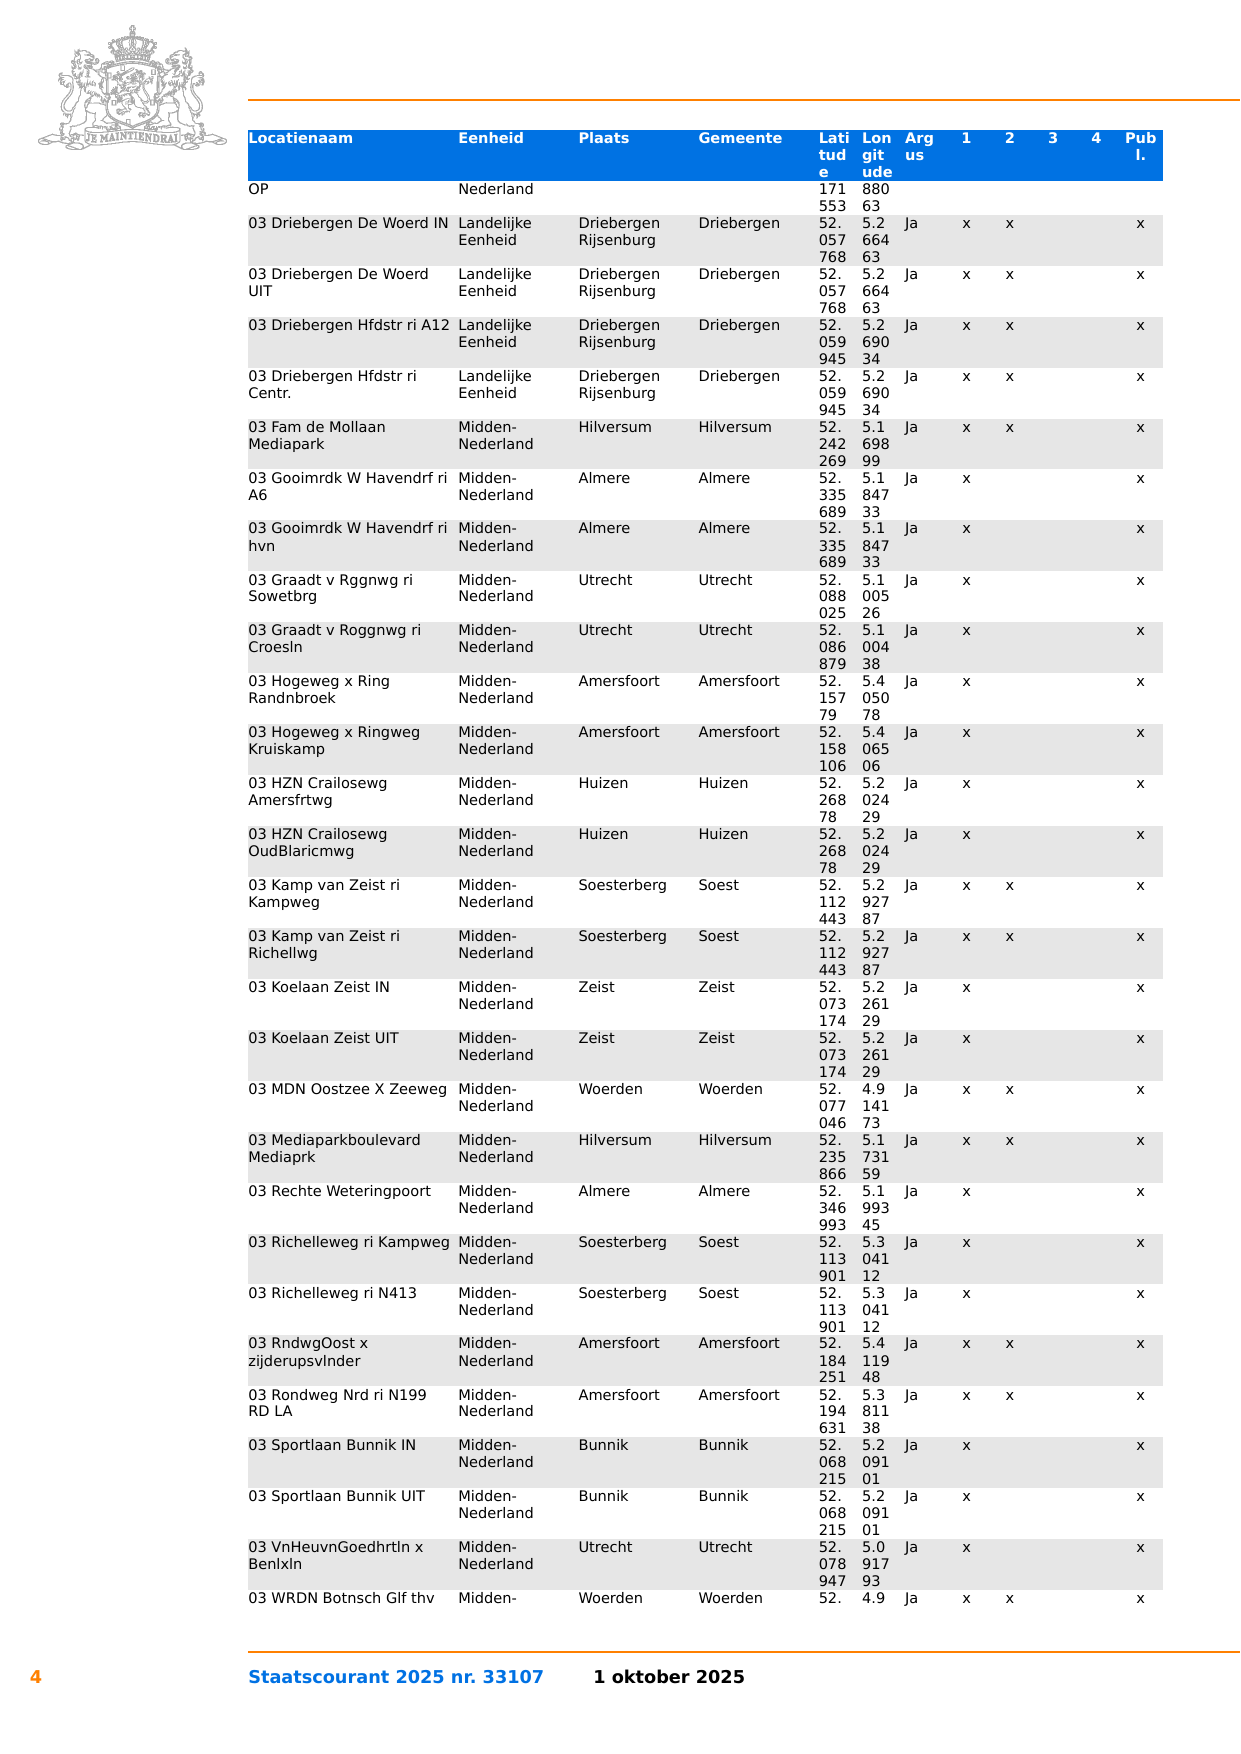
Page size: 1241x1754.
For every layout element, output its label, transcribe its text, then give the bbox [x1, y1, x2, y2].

table_cell Bunnik [693, 1437, 813, 1488]
table_header 3 [1031, 130, 1074, 181]
table_cell [988, 1234, 1031, 1284]
table_cell Driebergen Rijsenburg [572, 317, 692, 368]
table_cell Almere [572, 520, 692, 571]
table_cell Amersfoort [572, 724, 692, 775]
table_cell [1031, 1437, 1074, 1488]
table_cell [1075, 317, 1118, 368]
table_cell Almere [572, 470, 692, 520]
table_cell 5.202429 [856, 826, 899, 877]
table_cell [1075, 520, 1118, 571]
table_cell [899, 181, 945, 215]
table_cell x [945, 1030, 988, 1081]
table_cell 5.209101 [856, 1437, 899, 1488]
table_cell [1075, 1183, 1118, 1233]
table_cell 52.057768 [813, 266, 856, 317]
table_cell x [988, 368, 1031, 418]
table_cell Bunnik [572, 1437, 692, 1488]
table_cell x [945, 1081, 988, 1132]
table_header 2 [988, 130, 1031, 181]
table_cell 5.226129 [856, 979, 899, 1030]
table_cell [988, 1539, 1031, 1590]
table_cell Midden-Nederland [452, 1132, 572, 1183]
table_cell Driebergen Rijsenburg [572, 215, 692, 266]
table_cell 03 Gooimrdk W Havendrf ri hvn [248, 520, 452, 571]
table_cell 5.184733 [856, 470, 899, 520]
table_header Longitude [856, 130, 899, 181]
table_cell [988, 1488, 1031, 1539]
table_cell x [1118, 1386, 1163, 1437]
table_cell Bunnik [693, 1488, 813, 1539]
table_cell x [1118, 673, 1163, 724]
table_cell Soesterberg [572, 1234, 692, 1284]
table_cell [1031, 826, 1074, 877]
table_cell x [1118, 1539, 1163, 1590]
table_cell 5.266463 [856, 215, 899, 266]
table_cell Ja [899, 368, 945, 418]
table_cell Ja [899, 877, 945, 928]
table_cell 03 Graadt v Rggnwg ri Sowetbrg [248, 571, 452, 622]
table_cell Midden-Nederland [452, 419, 572, 469]
table_header Argus [899, 130, 945, 181]
table_cell 03 Gooimrdk W Havendrf ri A6 [248, 470, 452, 520]
table_cell Ja [899, 266, 945, 317]
table_header Locatienaam [248, 130, 452, 181]
table_cell x [945, 1386, 988, 1437]
table_cell x [1118, 470, 1163, 520]
table_cell 52.073174 [813, 1030, 856, 1081]
table_cell 5.381138 [856, 1386, 899, 1437]
table_cell 52.068215 [813, 1437, 856, 1488]
table_cell Soest [693, 1285, 813, 1335]
table_cell Bunnik [572, 1488, 692, 1539]
table_cell [1031, 1081, 1074, 1132]
table_cell x [1118, 266, 1163, 317]
table_cell 03 Mediaparkboulevard Mediaprk [248, 1132, 452, 1183]
table_cell Midden-Nederland [452, 724, 572, 775]
table_cell Midden-Nederland [452, 1539, 572, 1590]
table_cell [988, 470, 1031, 520]
table_cell Ja [899, 1590, 945, 1607]
table_cell 03 Driebergen Hfdstr ri Centr. [248, 368, 452, 418]
table_cell Ja [899, 724, 945, 775]
table_cell x [1118, 419, 1163, 469]
table_cell Midden-Nederland [452, 1335, 572, 1386]
table_cell x [988, 419, 1031, 469]
table_cell [1031, 181, 1074, 215]
table_cell Midden-Nederland [452, 1488, 572, 1539]
table_cell [1031, 1386, 1074, 1437]
table_cell x [988, 317, 1031, 368]
table_cell 5.173159 [856, 1132, 899, 1183]
table_cell Ja [899, 775, 945, 826]
table_cell 03 RndwgOost x zijderupsvlnder [248, 1335, 452, 1386]
table_cell Driebergen [693, 266, 813, 317]
table_cell 5.304112 [856, 1285, 899, 1335]
table_cell 52.346993 [813, 1183, 856, 1233]
table_cell Ja [899, 1488, 945, 1539]
table_cell [1031, 470, 1074, 520]
table_cell Landelijke Eenheid [452, 266, 572, 317]
table_cell Nederland [452, 181, 572, 215]
table_cell Soesterberg [572, 1285, 692, 1335]
table_cell Ja [899, 1081, 945, 1132]
table_cell Ja [899, 317, 945, 368]
table_cell Utrecht [693, 622, 813, 673]
table_cell [1031, 1590, 1074, 1607]
table_cell Ja [899, 1183, 945, 1233]
table_cell [1031, 877, 1074, 928]
table_cell Utrecht [572, 622, 692, 673]
table_cell [1031, 215, 1074, 266]
table_cell Midden-Nederland [452, 571, 572, 622]
table_cell Midden-Nederland [452, 1234, 572, 1284]
table_cell Hilversum [693, 419, 813, 469]
table_cell [1075, 877, 1118, 928]
table_cell Midden-Nederland [452, 928, 572, 979]
table_cell x [945, 775, 988, 826]
table_cell 03 Koelaan Zeist UIT [248, 1030, 452, 1081]
table_cell Soest [693, 877, 813, 928]
table_cell x [988, 1132, 1031, 1183]
table_cell [1075, 470, 1118, 520]
table_cell x [988, 1590, 1031, 1607]
table_cell Midden-Nederland [452, 520, 572, 571]
table_cell 5.266463 [856, 266, 899, 317]
table_cell Driebergen [693, 368, 813, 418]
table_cell Utrecht [693, 571, 813, 622]
table_cell x [1118, 1285, 1163, 1335]
table_cell Ja [899, 1030, 945, 1081]
table_cell [988, 1285, 1031, 1335]
table_cell 03 Koelaan Zeist IN [248, 979, 452, 1030]
table_cell Huizen [693, 826, 813, 877]
table_cell x [988, 1081, 1031, 1132]
table_cell 5.209101 [856, 1488, 899, 1539]
table_cell 5.091793 [856, 1539, 899, 1590]
table_cell 03 VnHeuvnGoedhrtln x Benlxln [248, 1539, 452, 1590]
table_cell Woerden [693, 1081, 813, 1132]
table_cell [1075, 979, 1118, 1030]
table_cell Zeist [572, 1030, 692, 1081]
table_cell Amersfoort [572, 1335, 692, 1386]
table_cell [1075, 826, 1118, 877]
table_cell Midden- [452, 1590, 572, 1607]
table_cell 5.226129 [856, 1030, 899, 1081]
table_cell 5.169899 [856, 419, 899, 469]
table_cell x [1118, 215, 1163, 266]
table_cell Midden-Nederland [452, 622, 572, 673]
table_cell 52.15779 [813, 673, 856, 724]
table_cell Ja [899, 571, 945, 622]
table_cell 52.113901 [813, 1234, 856, 1284]
table_cell x [945, 1590, 988, 1607]
table_header Eenheid [452, 130, 572, 181]
table_cell Midden-Nederland [452, 1437, 572, 1488]
table_cell 52.112443 [813, 928, 856, 979]
table_cell Midden-Nederland [452, 877, 572, 928]
table_cell 88063 [856, 181, 899, 215]
table_cell [1075, 1539, 1118, 1590]
table_cell Midden-Nederland [452, 775, 572, 826]
table_cell [1031, 775, 1074, 826]
table_cell 52.235866 [813, 1132, 856, 1183]
table_cell x [945, 673, 988, 724]
table_cell [1031, 928, 1074, 979]
table_cell Ja [899, 622, 945, 673]
table_cell 52.242269 [813, 419, 856, 469]
table_cell [1075, 673, 1118, 724]
table_cell Landelijke Eenheid [452, 368, 572, 418]
table_cell [1031, 571, 1074, 622]
table_cell [1031, 419, 1074, 469]
table_cell [1075, 1488, 1118, 1539]
table_cell x [945, 266, 988, 317]
table_cell [1075, 1132, 1118, 1183]
table_cell Midden-Nederland [452, 1030, 572, 1081]
table_cell 03 MDN Oostzee X Zeeweg [248, 1081, 452, 1132]
table_cell Almere [572, 1183, 692, 1233]
table_cell Ja [899, 1437, 945, 1488]
table_cell [1075, 368, 1118, 418]
table_header Plaats [572, 130, 692, 181]
table_cell x [1118, 1183, 1163, 1233]
table_cell x [1118, 571, 1163, 622]
table_cell Ja [899, 470, 945, 520]
table_cell 5.100438 [856, 622, 899, 673]
table_cell Ja [899, 419, 945, 469]
table_cell x [945, 520, 988, 571]
table_cell 03 WRDN Botnsch Glf thv [248, 1590, 452, 1607]
table_cell 03 Sportlaan Bunnik UIT [248, 1488, 452, 1539]
table_cell [988, 622, 1031, 673]
table_cell 03 Fam de Mollaan Mediapark [248, 419, 452, 469]
table_cell 52.335689 [813, 470, 856, 520]
table_cell Amersfoort [572, 673, 692, 724]
table_cell [1075, 571, 1118, 622]
table_cell [1031, 1183, 1074, 1233]
table_cell x [945, 1437, 988, 1488]
table_cell x [945, 1488, 988, 1539]
table_cell [988, 571, 1031, 622]
table_cell 5.411948 [856, 1335, 899, 1386]
table_cell x [988, 928, 1031, 979]
table_cell x [1118, 877, 1163, 928]
table_cell Utrecht [693, 1539, 813, 1590]
table_cell 52.068215 [813, 1488, 856, 1539]
table_cell Ja [899, 1234, 945, 1284]
table_cell Amersfoort [693, 1386, 813, 1437]
table_cell x [945, 215, 988, 266]
table_cell Driebergen Rijsenburg [572, 266, 692, 317]
table_cell 5.202429 [856, 775, 899, 826]
table_cell x [1118, 1132, 1163, 1183]
table_cell Ja [899, 1539, 945, 1590]
table_cell x [1118, 1030, 1163, 1081]
table_cell [988, 181, 1031, 215]
table_cell [1031, 979, 1074, 1030]
table_cell 52.194631 [813, 1386, 856, 1437]
table_header 4 [1075, 130, 1118, 181]
table_cell Ja [899, 673, 945, 724]
table_cell 5.292787 [856, 928, 899, 979]
table_cell [1075, 1590, 1118, 1607]
table_cell x [945, 979, 988, 1030]
table_cell x [1118, 1335, 1163, 1386]
table_cell 03 HZN Crailosewg OudBlaricmwg [248, 826, 452, 877]
table_cell [988, 724, 1031, 775]
table_cell 03 Hogeweg x Ring Randnbroek [248, 673, 452, 724]
table_cell 4.914173 [856, 1081, 899, 1132]
table_cell x [945, 877, 988, 928]
table_cell 52. [813, 1590, 856, 1607]
table_cell [1075, 622, 1118, 673]
table_cell Amersfoort [572, 1386, 692, 1437]
table_cell 52.26878 [813, 775, 856, 826]
table_cell [1075, 1285, 1118, 1335]
table_cell Driebergen [693, 215, 813, 266]
table_cell x [945, 1234, 988, 1284]
table_cell [1031, 1539, 1074, 1590]
table_cell x [1118, 724, 1163, 775]
table_cell x [945, 368, 988, 418]
table_cell [1118, 181, 1163, 215]
table_cell 5.100526 [856, 571, 899, 622]
table_cell 5.406506 [856, 724, 899, 775]
table_cell 52.113901 [813, 1285, 856, 1335]
table_cell [1075, 1030, 1118, 1081]
table_cell 52.059945 [813, 368, 856, 418]
table_cell Ja [899, 520, 945, 571]
table_cell 03 HZN Crailosewg Amersfrtwg [248, 775, 452, 826]
table_cell 5.184733 [856, 520, 899, 571]
table_cell x [945, 419, 988, 469]
table_cell x [1118, 979, 1163, 1030]
table_cell Amersfoort [693, 673, 813, 724]
table_cell Landelijke Eenheid [452, 215, 572, 266]
table_cell Midden-Nederland [452, 470, 572, 520]
table_cell 03 Graadt v Roggnwg ri Croesln [248, 622, 452, 673]
table_cell Utrecht [572, 1539, 692, 1590]
table_cell Woerden [572, 1590, 692, 1607]
table_cell [988, 826, 1031, 877]
table_cell 5.304112 [856, 1234, 899, 1284]
table_cell [988, 775, 1031, 826]
table_cell x [1118, 1081, 1163, 1132]
table_cell Woerden [693, 1590, 813, 1607]
table_header Latitude [813, 130, 856, 181]
table_cell Soest [693, 928, 813, 979]
table_cell [1031, 724, 1074, 775]
table_cell [1031, 1335, 1074, 1386]
table_cell [988, 520, 1031, 571]
table_cell Ja [899, 215, 945, 266]
table_cell x [945, 724, 988, 775]
table_cell 03 Rechte Weteringpoort [248, 1183, 452, 1233]
table_cell 03 Kamp van Zeist ri Richellwg [248, 928, 452, 979]
table_cell Hilversum [693, 1132, 813, 1183]
table_cell Midden-Nederland [452, 1386, 572, 1437]
table_cell Almere [693, 1183, 813, 1233]
table_cell x [945, 1335, 988, 1386]
table_cell 52.078947 [813, 1539, 856, 1590]
table_cell x [1118, 928, 1163, 979]
table_cell x [945, 571, 988, 622]
table_cell 5.405078 [856, 673, 899, 724]
table_cell [988, 673, 1031, 724]
table_cell Hilversum [572, 1132, 692, 1183]
picture [38, 25, 227, 150]
table_cell Ja [899, 1386, 945, 1437]
table_cell 03 Hogeweg x Ringweg Kruiskamp [248, 724, 452, 775]
table_cell 52.088025 [813, 571, 856, 622]
table_cell 52.059945 [813, 317, 856, 368]
table_cell x [1118, 826, 1163, 877]
table_cell [988, 1437, 1031, 1488]
table_cell Zeist [693, 1030, 813, 1081]
table_cell Soesterberg [572, 877, 692, 928]
table_cell Driebergen Rijsenburg [572, 368, 692, 418]
table_cell 03 Driebergen De Woerd IN [248, 215, 452, 266]
table_cell 03 Richelleweg ri N413 [248, 1285, 452, 1335]
table_cell 5.269034 [856, 368, 899, 418]
table_cell x [945, 470, 988, 520]
table_cell x [988, 877, 1031, 928]
table_cell Ja [899, 1335, 945, 1386]
table_cell [693, 181, 813, 215]
table_cell 4.9 [856, 1590, 899, 1607]
table_cell 52.26878 [813, 826, 856, 877]
table_cell Ja [899, 928, 945, 979]
table_cell Soest [693, 1234, 813, 1284]
table_cell 03 Kamp van Zeist ri Kampweg [248, 877, 452, 928]
table_cell x [1118, 622, 1163, 673]
table_cell Landelijke Eenheid [452, 317, 572, 368]
table_cell x [988, 266, 1031, 317]
table_cell Soesterberg [572, 928, 692, 979]
table_cell [988, 979, 1031, 1030]
table_cell Zeist [572, 979, 692, 1030]
table_cell 52.073174 [813, 979, 856, 1030]
table_cell x [945, 1285, 988, 1335]
table_cell [988, 1030, 1031, 1081]
table_cell 171553 [813, 181, 856, 215]
table_cell x [1118, 1488, 1163, 1539]
table_cell 5.269034 [856, 317, 899, 368]
table_cell Ja [899, 1132, 945, 1183]
table_cell 52.335689 [813, 520, 856, 571]
table_header Publ. [1118, 130, 1163, 181]
table_cell 52.057768 [813, 215, 856, 266]
table_cell [1075, 775, 1118, 826]
table_cell [1031, 1285, 1074, 1335]
table_cell [1031, 673, 1074, 724]
table_cell Midden-Nederland [452, 1081, 572, 1132]
table_cell [945, 181, 988, 215]
table_cell Woerden [572, 1081, 692, 1132]
table_cell [1075, 1081, 1118, 1132]
table_cell 03 Rondweg Nrd ri N199 RD LA [248, 1386, 452, 1437]
table_cell Midden-Nederland [452, 1183, 572, 1233]
table_cell Almere [693, 470, 813, 520]
table_header Gemeente [693, 130, 813, 181]
table_cell [1031, 622, 1074, 673]
table_cell Amersfoort [693, 1335, 813, 1386]
table_cell Huizen [572, 826, 692, 877]
table_cell 5.292787 [856, 877, 899, 928]
table_cell x [945, 928, 988, 979]
table_cell x [945, 1183, 988, 1233]
table_cell [1075, 1386, 1118, 1437]
table_cell [1075, 1335, 1118, 1386]
table_cell [1075, 266, 1118, 317]
table_cell Huizen [572, 775, 692, 826]
table_cell Midden-Nederland [452, 673, 572, 724]
table_cell [1031, 1030, 1074, 1081]
table_cell Midden-Nederland [452, 1285, 572, 1335]
table_cell Ja [899, 979, 945, 1030]
table_cell x [1118, 1234, 1163, 1284]
table_cell [1031, 317, 1074, 368]
table_cell Midden-Nederland [452, 979, 572, 1030]
table_cell x [945, 317, 988, 368]
table_cell [1075, 1437, 1118, 1488]
table_cell 03 Richelleweg ri Kampweg [248, 1234, 452, 1284]
table_cell Huizen [693, 775, 813, 826]
table_cell x [1118, 775, 1163, 826]
table_header 1 [945, 130, 988, 181]
table_cell Amersfoort [693, 724, 813, 775]
table_cell [988, 1183, 1031, 1233]
table_cell Driebergen [693, 317, 813, 368]
table_cell [1031, 1234, 1074, 1284]
table_cell [1031, 1132, 1074, 1183]
table_cell Ja [899, 826, 945, 877]
table_cell [1031, 520, 1074, 571]
table_cell x [945, 826, 988, 877]
table_cell 03 Driebergen Hfdstr ri A12 [248, 317, 452, 368]
table_cell x [1118, 317, 1163, 368]
table_cell 5.199345 [856, 1183, 899, 1233]
table_cell Almere [693, 520, 813, 571]
table_cell [1075, 181, 1118, 215]
table_cell [1031, 368, 1074, 418]
table_cell Midden-Nederland [452, 826, 572, 877]
table_cell 52.184251 [813, 1335, 856, 1386]
table_cell x [1118, 1590, 1163, 1607]
table_cell Ja [899, 1285, 945, 1335]
table_cell x [988, 1335, 1031, 1386]
table_cell 03 Driebergen De Woerd UIT [248, 266, 452, 317]
table_cell x [1118, 520, 1163, 571]
table_cell Zeist [693, 979, 813, 1030]
table_cell [1075, 724, 1118, 775]
table_cell x [1118, 1437, 1163, 1488]
table_cell 52.086879 [813, 622, 856, 673]
table_cell 52.112443 [813, 877, 856, 928]
table_cell [572, 181, 692, 215]
table_cell x [988, 1386, 1031, 1437]
table_cell x [945, 622, 988, 673]
table_cell x [1118, 368, 1163, 418]
table_cell [1075, 419, 1118, 469]
table_cell Hilversum [572, 419, 692, 469]
table_cell x [945, 1539, 988, 1590]
table_cell 52.158106 [813, 724, 856, 775]
table_cell [1075, 1234, 1118, 1284]
table_cell [1031, 1488, 1074, 1539]
table_cell x [945, 1132, 988, 1183]
table_cell [1031, 266, 1074, 317]
table_cell [1075, 215, 1118, 266]
table_cell x [988, 215, 1031, 266]
table_cell 52.077046 [813, 1081, 856, 1132]
table_cell 03 Sportlaan Bunnik IN [248, 1437, 452, 1488]
table_cell OP [248, 181, 452, 215]
table_cell [1075, 928, 1118, 979]
table_cell Utrecht [572, 571, 692, 622]
